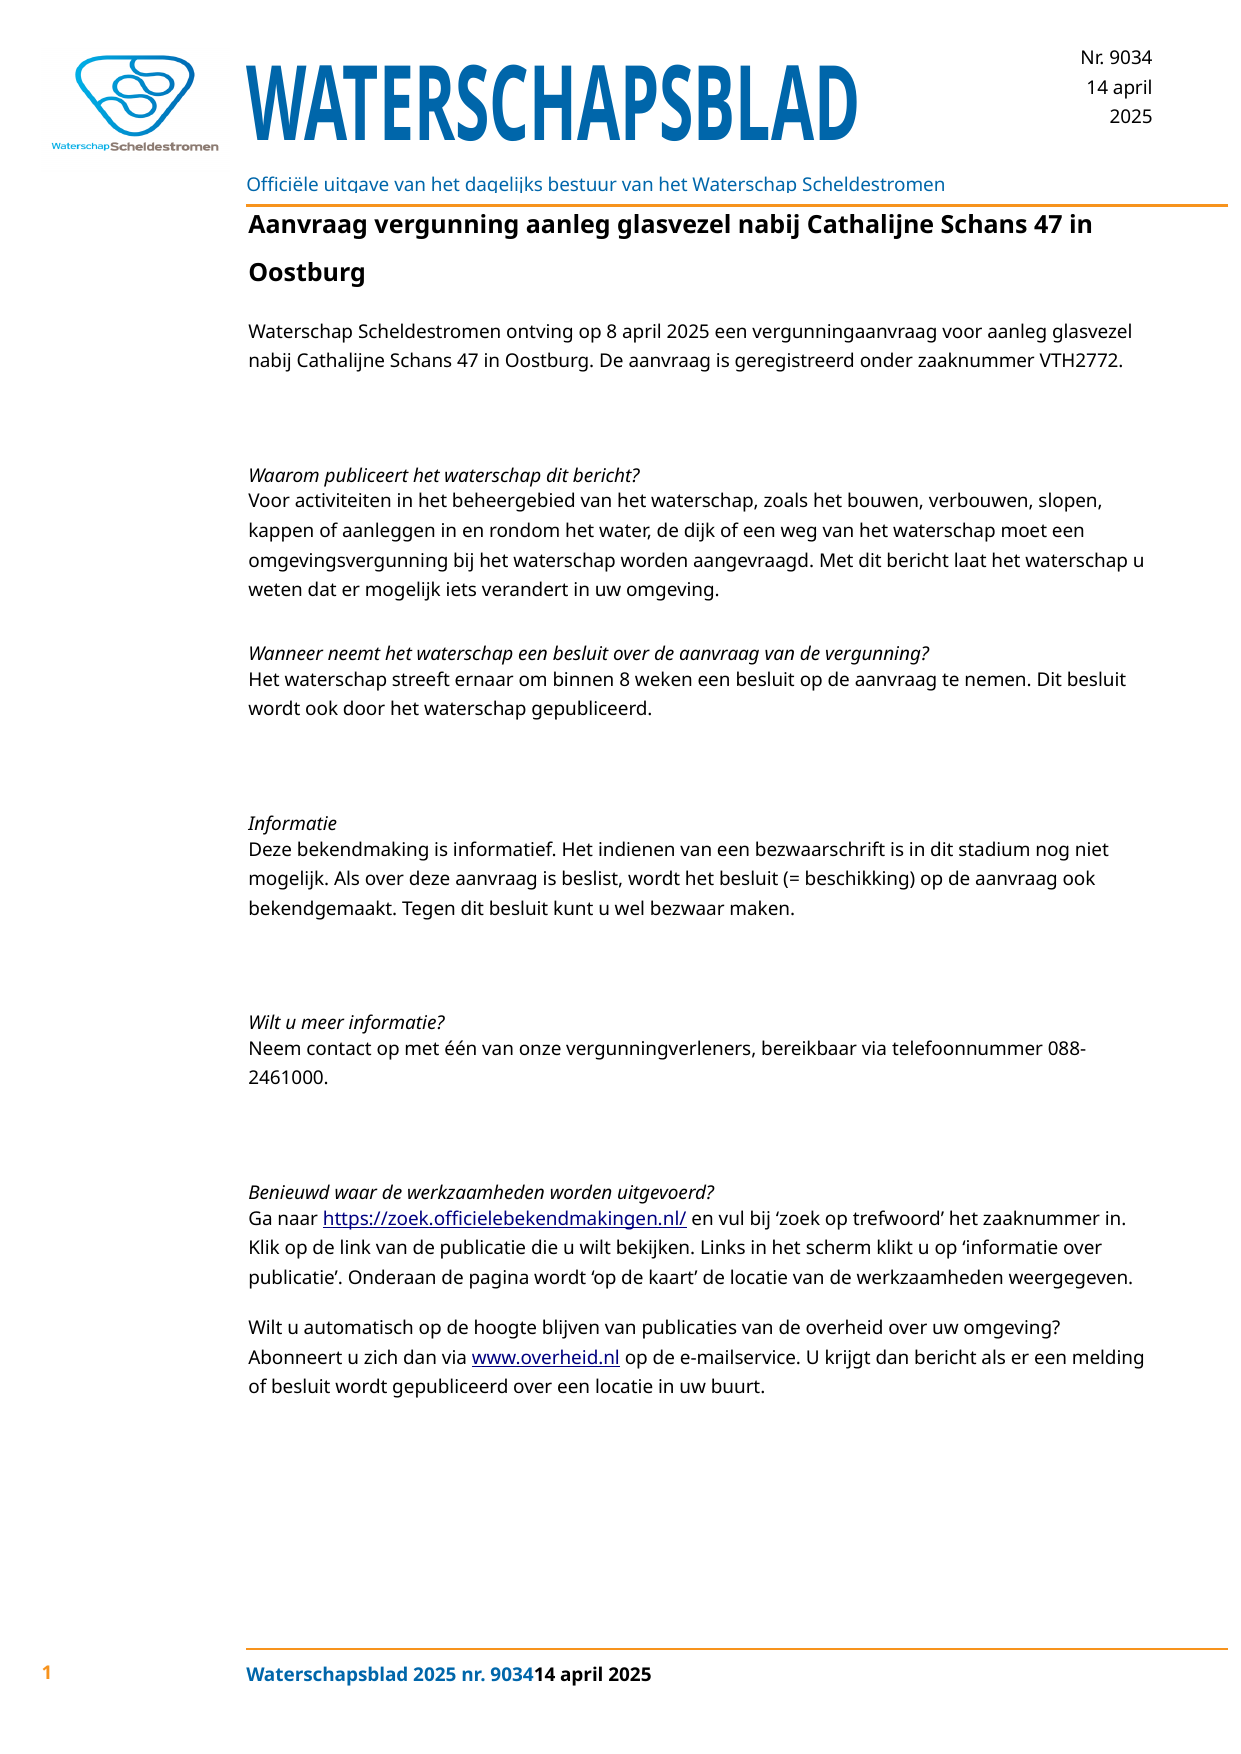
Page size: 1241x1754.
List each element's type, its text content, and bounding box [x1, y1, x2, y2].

text Benieuwd waar de werkzaamheden worden uitgevoerd? [248, 1179, 1152, 1205]
text Ga naar https://zoek.officielebekendmakingen.nl/ en vul bij ‘zoek op trefwoord’ het zaaknummer in. Klik op de link van de publicatie die u wilt bekijken. Links in het scherm klikt u op ‘informatie over publicatie’. Onderaan de pagina wordt ‘op de kaart’ de locatie van de werkzaamheden weergegeven. [248, 1205, 1152, 1289]
text Wilt u automatisch op de hoogte blijven van publicaties van de overheid over uw omgeving? Abonneert u zich dan via www.overheid.nl op de e-mailservice. U krijgt dan bericht als er een melding of besluit wordt gepubliceerd over een locatie in uw buurt. [248, 1314, 1152, 1399]
text Aanvraag vergunning aanleg glasvezel nabij Cathalijne Schans 47 in Oostburg [248, 207, 1152, 288]
text Waarom publiceert het waterschap dit bericht? [248, 462, 1152, 488]
text Deze bekendmaking is informatief. Het indienen van een bezwaarschrift is in dit stadium nog niet mogelijk. Als over deze aanvraag is beslist, wordt het besluit (= beschikking) op de aanvraag ook bekendgemaakt. Tegen dit besluit kunt u wel bezwaar maken. [248, 836, 1152, 921]
picture [41, 47, 231, 172]
text Neem contact op met één van onze vergunningverleners, bereikbaar via telefoonnummer 088-2461000. [248, 1035, 1152, 1090]
text Voor activiteiten in het beheergebied van het waterschap, zoals het bouwen, verbouwen, slopen, kappen of aanleggen in en rondom het water, de dijk of een weg van het waterschap moet een omgevingsvergunning bij het waterschap worden aangevraagd. Met dit bericht laat het waterschap u weten dat er mogelijk iets verandert in uw omgeving. [248, 488, 1152, 602]
text Het waterschap streeft ernaar om binnen 8 weken een besluit op de aanvraag te nemen. Dit besluit wordt ook door het waterschap gepubliceerd. [248, 666, 1152, 721]
text Wanneer neemt het waterschap een besluit over de aanvraag van de vergunning? [248, 640, 1152, 666]
text Informatie [248, 810, 1152, 836]
text Waterschap Scheldestromen ontving op 8 april 2025 een vergunningaanvraag voor aanleg glasvezel nabij Cathalijne Schans 47 in Oostburg. De aanvraag is geregistreerd onder zaaknummer VTH2772. [248, 318, 1152, 373]
text Wilt u meer informatie? [248, 1009, 1152, 1035]
